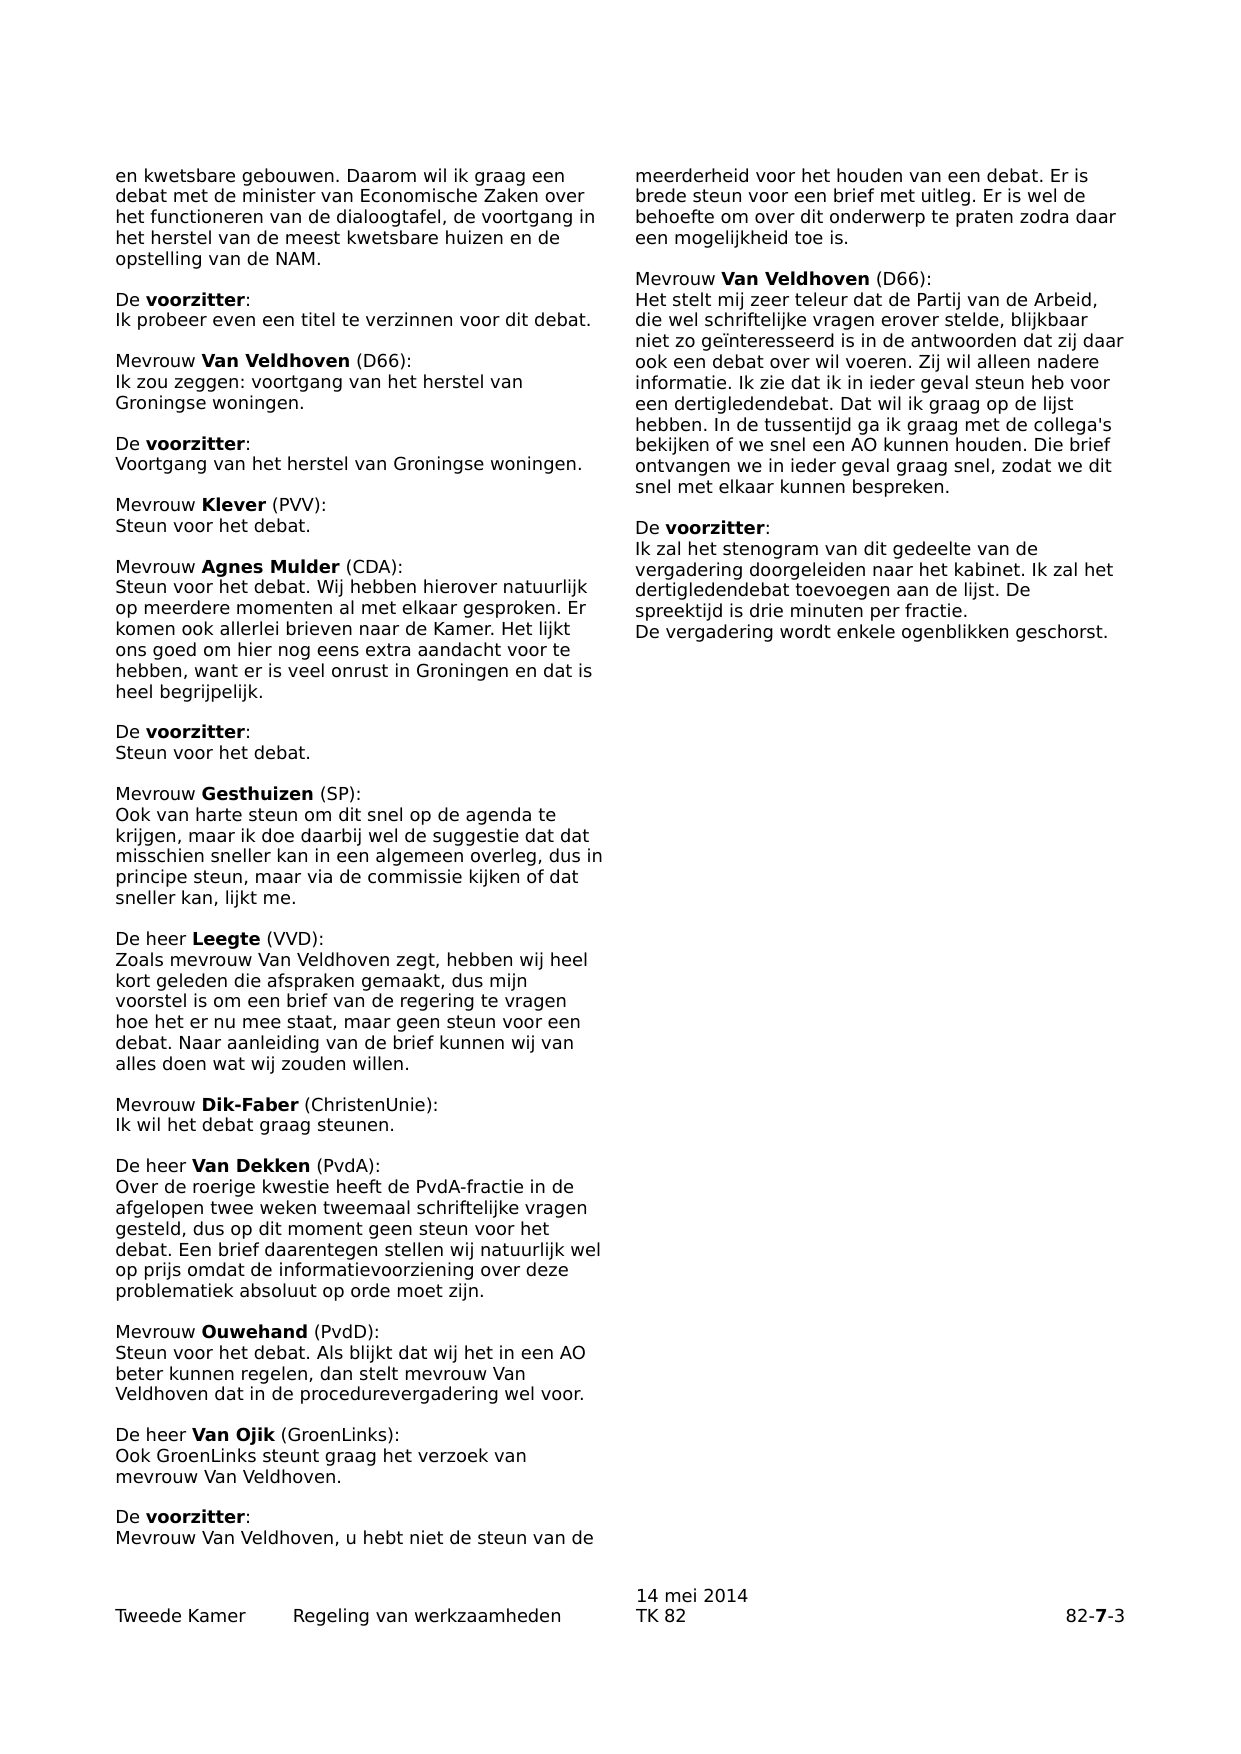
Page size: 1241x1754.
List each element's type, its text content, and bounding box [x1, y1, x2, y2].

text Ik wil het debat graag steunen. [115, 1115, 605, 1136]
text De heer Leegte (VVD): [115, 929, 605, 949]
text Steun voor het debat. [115, 516, 605, 537]
text De voorzitter: [115, 1507, 605, 1528]
text Ook GroenLinks steunt graag het verzoek van mevrouw Van Veldhoven. [115, 1446, 605, 1487]
text Mevrouw Gesthuizen (SP): [115, 784, 605, 804]
text De voorzitter: [115, 433, 605, 454]
text Mevrouw Klever (PVV): [115, 495, 605, 516]
text De voorzitter: [635, 518, 1125, 538]
text Ik zou zeggen: voortgang van het herstel van Groningse woningen. [115, 372, 605, 413]
text Mevrouw Van Veldhoven (D66): [115, 351, 605, 372]
text Ik probeer even een titel te verzinnen voor dit debat. [115, 310, 605, 331]
text De voorzitter: [115, 722, 605, 743]
text De voorzitter: [115, 289, 605, 310]
text en kwetsbare gebouwen. Daarom wil ik graag een debat met de minister van Economische Zaken over het functioneren van de dialoogtafel, de voortgang in het herstel van de meest kwetsbare huizen en de opstelling van de NAM. [115, 165, 605, 269]
text Mevrouw Dik-Faber (ChristenUnie): [115, 1094, 605, 1115]
text Over de roerige kwestie heeft de PvdA-fractie in de afgelopen twee weken tweemaal schriftelijke vragen gesteld, dus op dit moment geen steun voor het debat. Een brief daarentegen stellen wij natuurlijk wel op prijs omdat de informatievoorziening over deze problematiek absoluut op orde moet zijn. [115, 1177, 605, 1302]
text Mevrouw Agnes Mulder (CDA): [115, 557, 605, 577]
text Steun voor het debat. [115, 743, 605, 764]
text De heer Van Dekken (PvdA): [115, 1156, 605, 1177]
text Ook van harte steun om dit snel op de agenda te krijgen, maar ik doe daarbij wel de suggestie dat dat misschien sneller kan in een algemeen overleg, dus in principe steun, maar via de commissie kijken of dat sneller kan, lijkt me. [115, 804, 605, 909]
text Mevrouw Ouwehand (PvdD): [115, 1322, 605, 1342]
text Het stelt mij zeer teleur dat de Partij van de Arbeid, die wel schriftelijke vragen erover stelde, blijkbaar niet zo geïnteresseerd is in de antwoorden dat zij daar ook een debat over wil voeren. Zij wil alleen nadere informatie. Ik zie dat ik in ieder geval steun heb voor een dertigledendebat. Dat wil ik graag op de lijst hebben. In de tussentijd ga ik graag met de collega's bekijken of we snel een AO kunnen houden. Die brief ontvangen we in ieder geval graag snel, zodat we dit snel met elkaar kunnen bespreken. [635, 289, 1125, 498]
text De vergadering wordt enkele ogenblikken geschorst. [635, 622, 1125, 643]
text Steun voor het debat. Wij hebben hierover natuurlijk op meerdere momenten al met elkaar gesproken. Er komen ook allerlei brieven naar de Kamer. Het lijkt ons goed om hier nog eens extra aandacht voor te hebben, want er is veel onrust in Groningen en dat is heel begrijpelijk. [115, 577, 605, 702]
text De heer Van Ojik (GroenLinks): [115, 1425, 605, 1446]
text Mevrouw Van Veldhoven (D66): [635, 269, 1125, 289]
text meerderheid voor het houden van een debat. Er is brede steun voor een brief met uitleg. Er is wel de behoefte om over dit onderwerp te praten zodra daar een mogelijkheid toe is. [635, 165, 1125, 249]
text Ik zal het stenogram van dit gedeelte van de vergadering doorgeleiden naar het kabinet. Ik zal het dertigledendebat toevoegen aan de lijst. De spreektijd is drie minuten per fractie. [635, 538, 1125, 622]
text Zoals mevrouw Van Veldhoven zegt, hebben wij heel kort geleden die afspraken gemaakt, dus mijn voorstel is om een brief van de regering te vragen hoe het er nu mee staat, maar geen steun voor een debat. Naar aanleiding van de brief kunnen wij van alles doen wat wij zouden willen. [115, 949, 605, 1074]
text Mevrouw Van Veldhoven, u hebt niet de steun van de [115, 1528, 605, 1549]
text Voortgang van het herstel van Groningse woningen. [115, 454, 605, 475]
text Steun voor het debat. Als blijkt dat wij het in een AO beter kunnen regelen, dan stelt mevrouw Van Veldhoven dat in de procedurevergadering wel voor. [115, 1342, 605, 1405]
